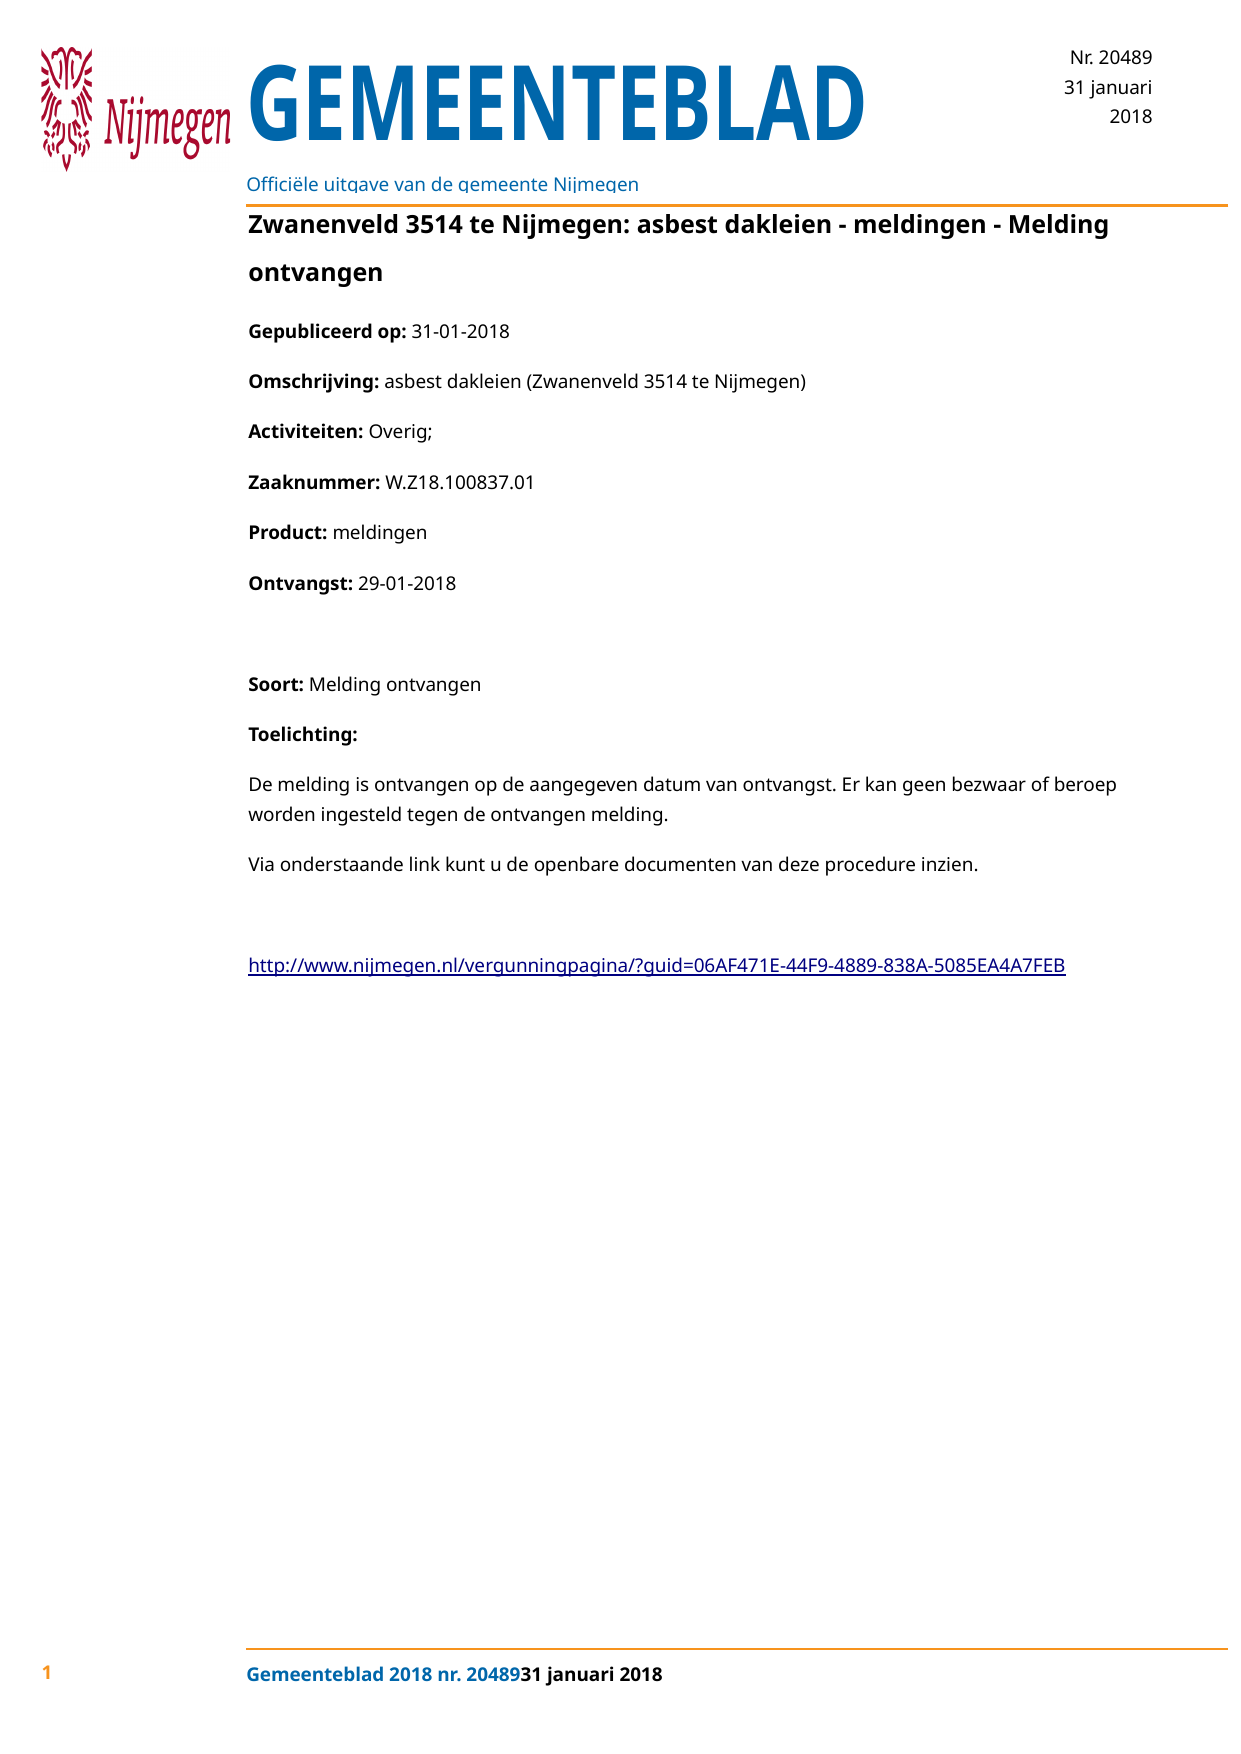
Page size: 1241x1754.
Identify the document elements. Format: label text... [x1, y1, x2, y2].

text Zaaknummer: W.Z18.100837.01 [248, 469, 1152, 495]
picture [41, 47, 231, 172]
text De melding is ontvangen op de aangegeven datum van ontvangst. Er kan geen bezwaar of beroep worden ingesteld tegen de ontvangen melding. [248, 772, 1152, 827]
text Zwanenveld 3514 te Nijmegen: asbest dakleien - meldingen - Melding ontvangen [248, 207, 1152, 288]
text Gepubliceerd op: 31-01-2018 [248, 318, 1152, 344]
text Soort: Melding ontvangen [248, 671, 1152, 697]
text Omschrijving: asbest dakleien (Zwanenveld 3514 te Nijmegen) [248, 368, 1152, 394]
text Product: meldingen [248, 519, 1152, 545]
text Ontvangst: 29-01-2018 [248, 570, 1152, 596]
text Activiteiten: Overig; [248, 419, 1152, 444]
text Toelichting: [248, 721, 1152, 747]
text http://www.nijmegen.nl/vergunningpagina/?guid=06AF471E-44F9-4889-838A-5085EA4A7FEB [248, 952, 1152, 978]
text Via onderstaande link kunt u de openbare documenten van deze procedure inzien. [248, 852, 1152, 877]
